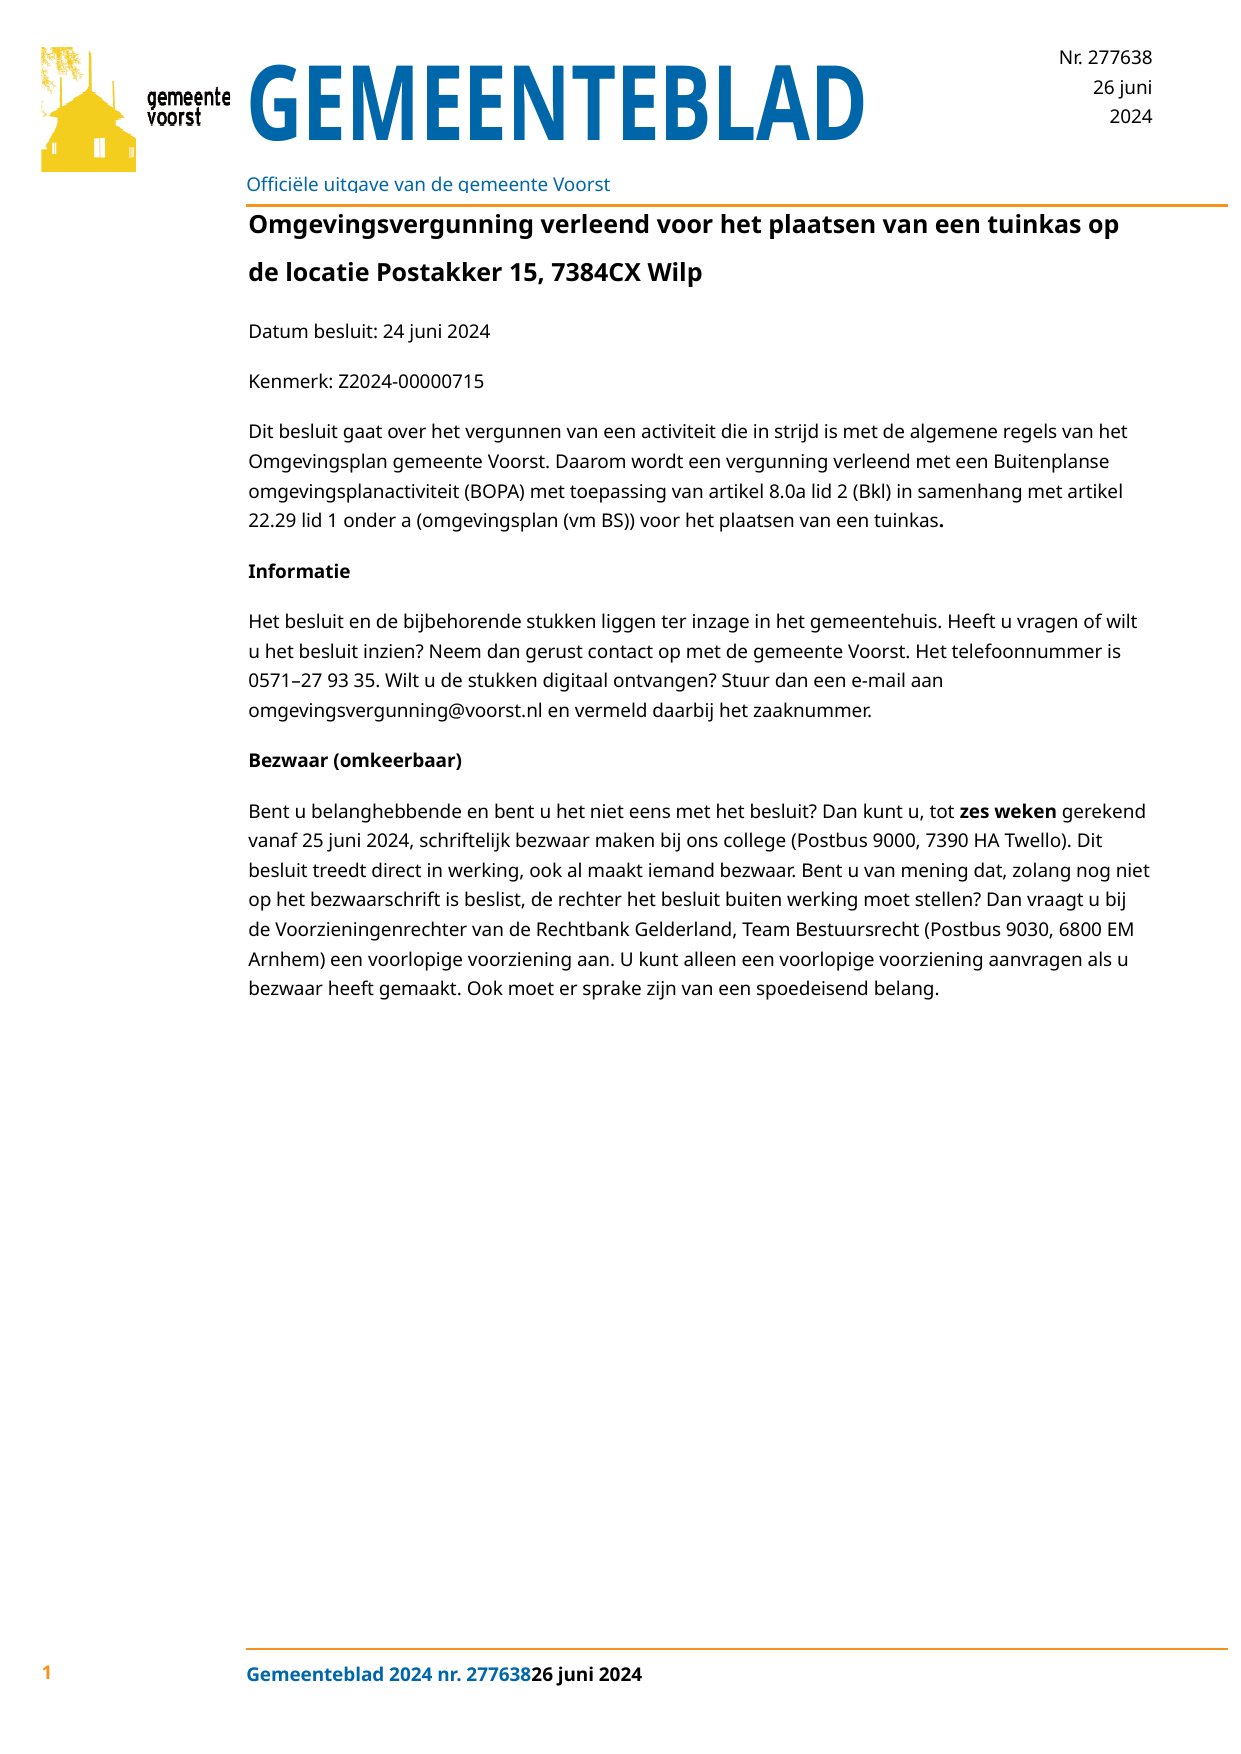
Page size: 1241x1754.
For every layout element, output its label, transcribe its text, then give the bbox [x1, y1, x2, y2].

text Het besluit en de bijbehorende stukken liggen ter inzage in het gemeentehuis. Heeft u vragen of wilt u het besluit inzien? Neem dan gerust contact op met de gemeente Voorst. Het telefoonnummer is 0571–27 93 35. Wilt u de stukken digitaal ontvangen? Stuur dan een e-mail aan omgevingsvergunning@voorst.nl en vermeld daarbij het zaaknummer. [248, 608, 1152, 723]
text Bezwaar (omkeerbaar) [248, 747, 1152, 773]
text Informatie [248, 558, 1152, 584]
text Bent u belanghebbende en bent u het niet eens met het besluit? Dan kunt u, tot zes weken gerekend vanaf 25 juni 2024, schriftelijk bezwaar maken bij ons college (Postbus 9000, 7390 HA Twello). Dit besluit treedt direct in werking, ook al maakt iemand bezwaar. Bent u van mening dat, zolang nog niet op het bezwaarschrift is beslist, de rechter het besluit buiten werking moet stellen? Dan vraagt u bij de Voorzieningenrechter van de Rechtbank Gelderland, Team Bestuursrecht (Postbus 9030, 6800 EM Arnhem) een voorlopige voorziening aan. U kunt alleen een voorlopige voorziening aanvragen als u bezwaar heeft gemaakt. Ook moet er sprake zijn van een spoedeisend belang. [248, 798, 1152, 1001]
text Omgevingsvergunning verleend voor het plaatsen van een tuinkas op de locatie Postakker 15, 7384CX Wilp [248, 207, 1152, 288]
picture [41, 47, 231, 172]
text Datum besluit: 24 juni 2024 [248, 318, 1152, 344]
text Dit besluit gaat over het vergunnen van een activiteit die in strijd is met de algemene regels van het Omgevingsplan gemeente Voorst. Daarom wordt een vergunning verleend met een Buitenplanse omgevingsplanactiviteit (BOPA) met toepassing van artikel 8.0a lid 2 (Bkl) in samenhang met artikel 22.29 lid 1 onder a (omgevingsplan (vm BS)) voor het plaatsen van een tuinkas. [248, 419, 1152, 533]
text Kenmerk: Z2024-00000715 [248, 368, 1152, 394]
